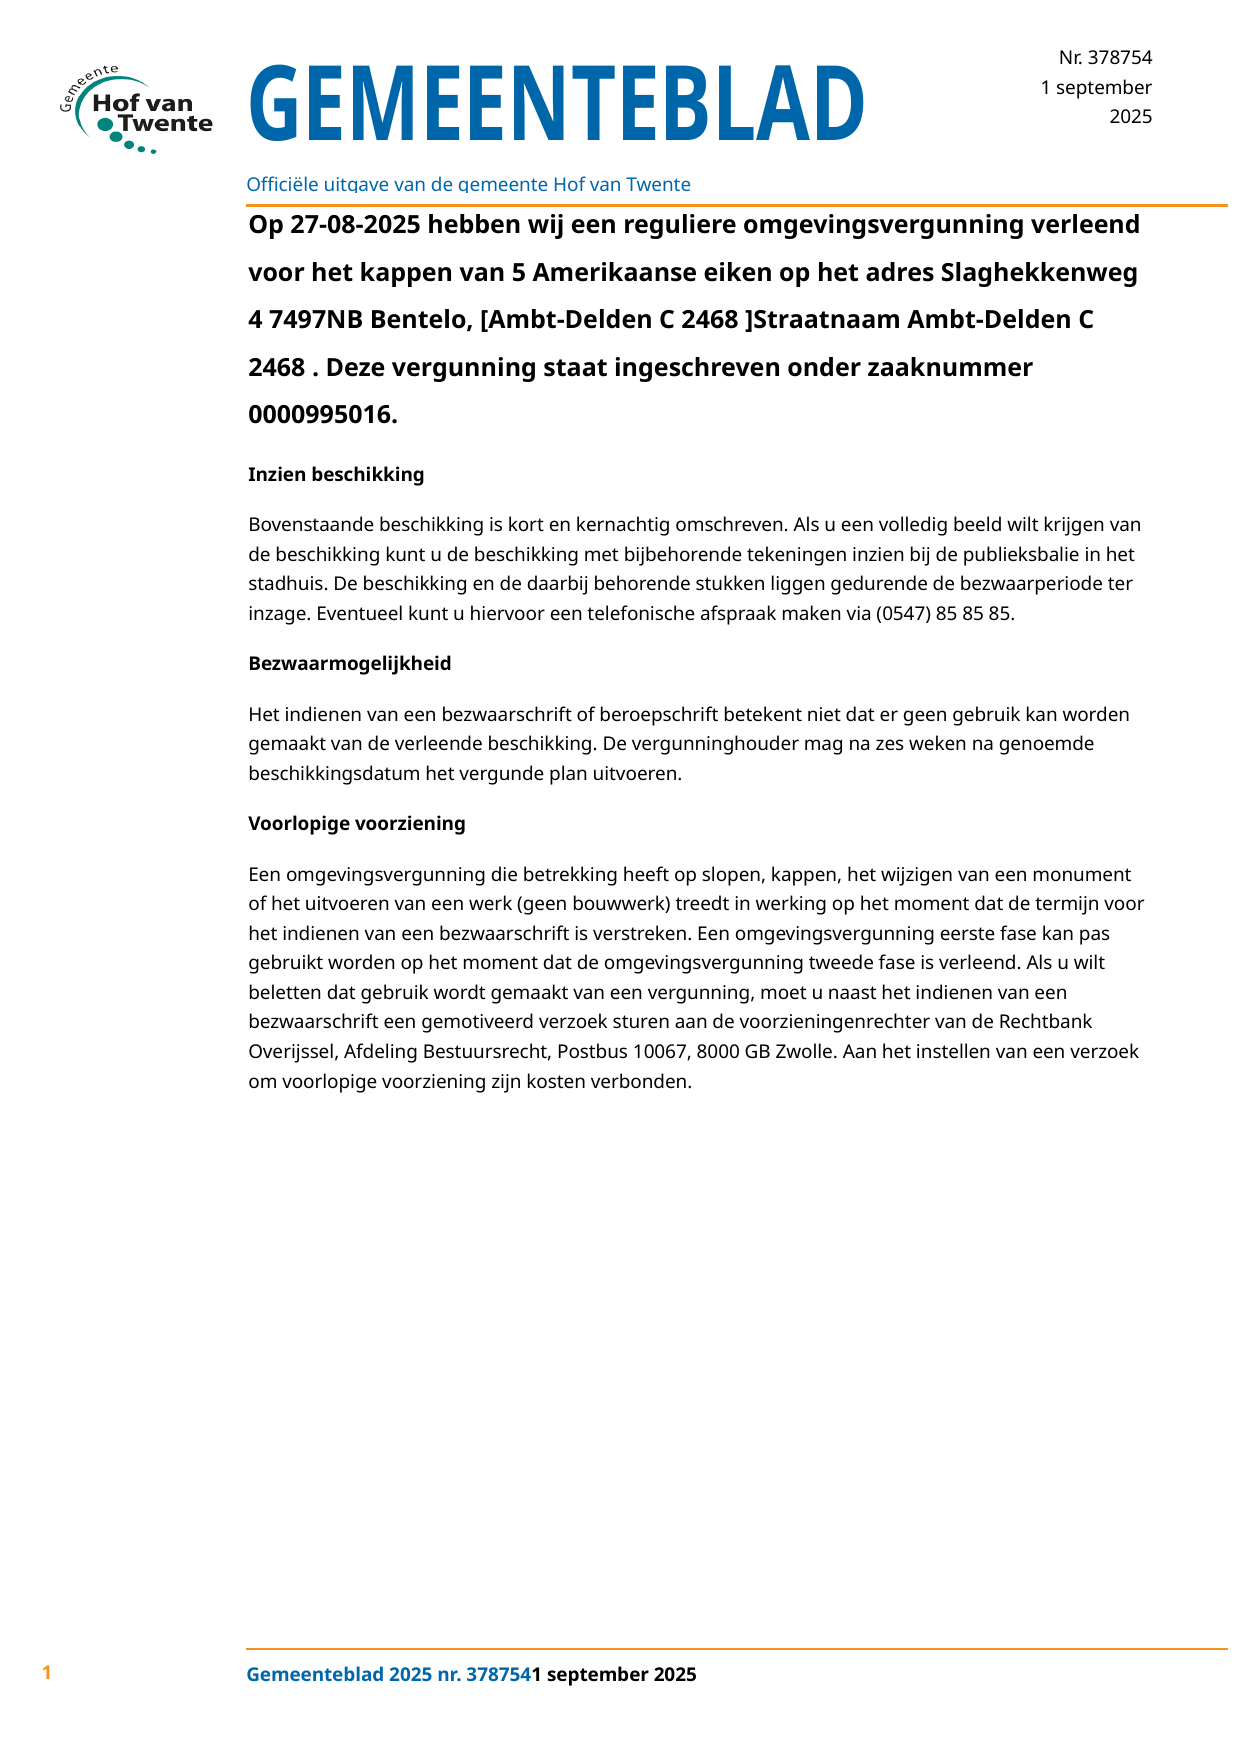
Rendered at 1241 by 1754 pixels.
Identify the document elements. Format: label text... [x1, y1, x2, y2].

text Een omgevingsvergunning die betrekking heeft op slopen, kappen, het wijzigen van een monument of het uitvoeren van een werk (geen bouwwerk) treedt in werking op het moment dat de termijn voor het indienen van een bezwaarschrift is verstreken. Een omgevingsvergunning eerste fase kan pas gebruikt worden op het moment dat de omgevingsvergunning tweede fase is verleend. Als u wilt beletten dat gebruik wordt gemaakt van een vergunning, moet u naast het indienen van een bezwaarschrift een gemotiveerd verzoek sturen aan de voorzieningenrechter van de Rechtbank Overijssel, Afdeling Bestuursrecht, Postbus 10067, 8000 GB Zwolle. Aan het instellen van een verzoek om voorlopige voorziening zijn kosten verbonden. [248, 861, 1152, 1093]
text Inzien beschikking [248, 461, 1152, 486]
picture [41, 47, 231, 172]
text Het indienen van een bezwaarschrift of beroepschrift betekent niet dat er geen gebruik kan worden gemaakt van de verleende beschikking. De vergunninghouder mag na zes weken na genoemde beschikkingsdatum het vergunde plan uitvoeren. [248, 701, 1152, 786]
text Op 27-08-2025 hebben wij een reguliere omgevingsvergunning verleend voor het kappen van 5 Amerikaanse eiken op het adres Slaghekkenweg 4 7497NB Bentelo, [Ambt-Delden C 2468 ]Straatnaam Ambt-Delden C 2468 . Deze vergunning staat ingeschreven onder zaaknummer 0000995016. [248, 207, 1152, 431]
text Bovenstaande beschikking is kort en kernachtig omschreven. Als u een volledig beeld wilt krijgen van de beschikking kunt u de beschikking met bijbehorende tekeningen inzien bij de publieksbalie in het stadhuis. De beschikking en de daarbij behorende stukken liggen gedurende de bezwaarperiode ter inzage. Eventueel kunt u hiervoor een telefonische afspraak maken via (0547) 85 85 85. [248, 511, 1152, 626]
text Bezwaarmogelijkheid [248, 650, 1152, 676]
text Voorlopige voorziening [248, 810, 1152, 836]
